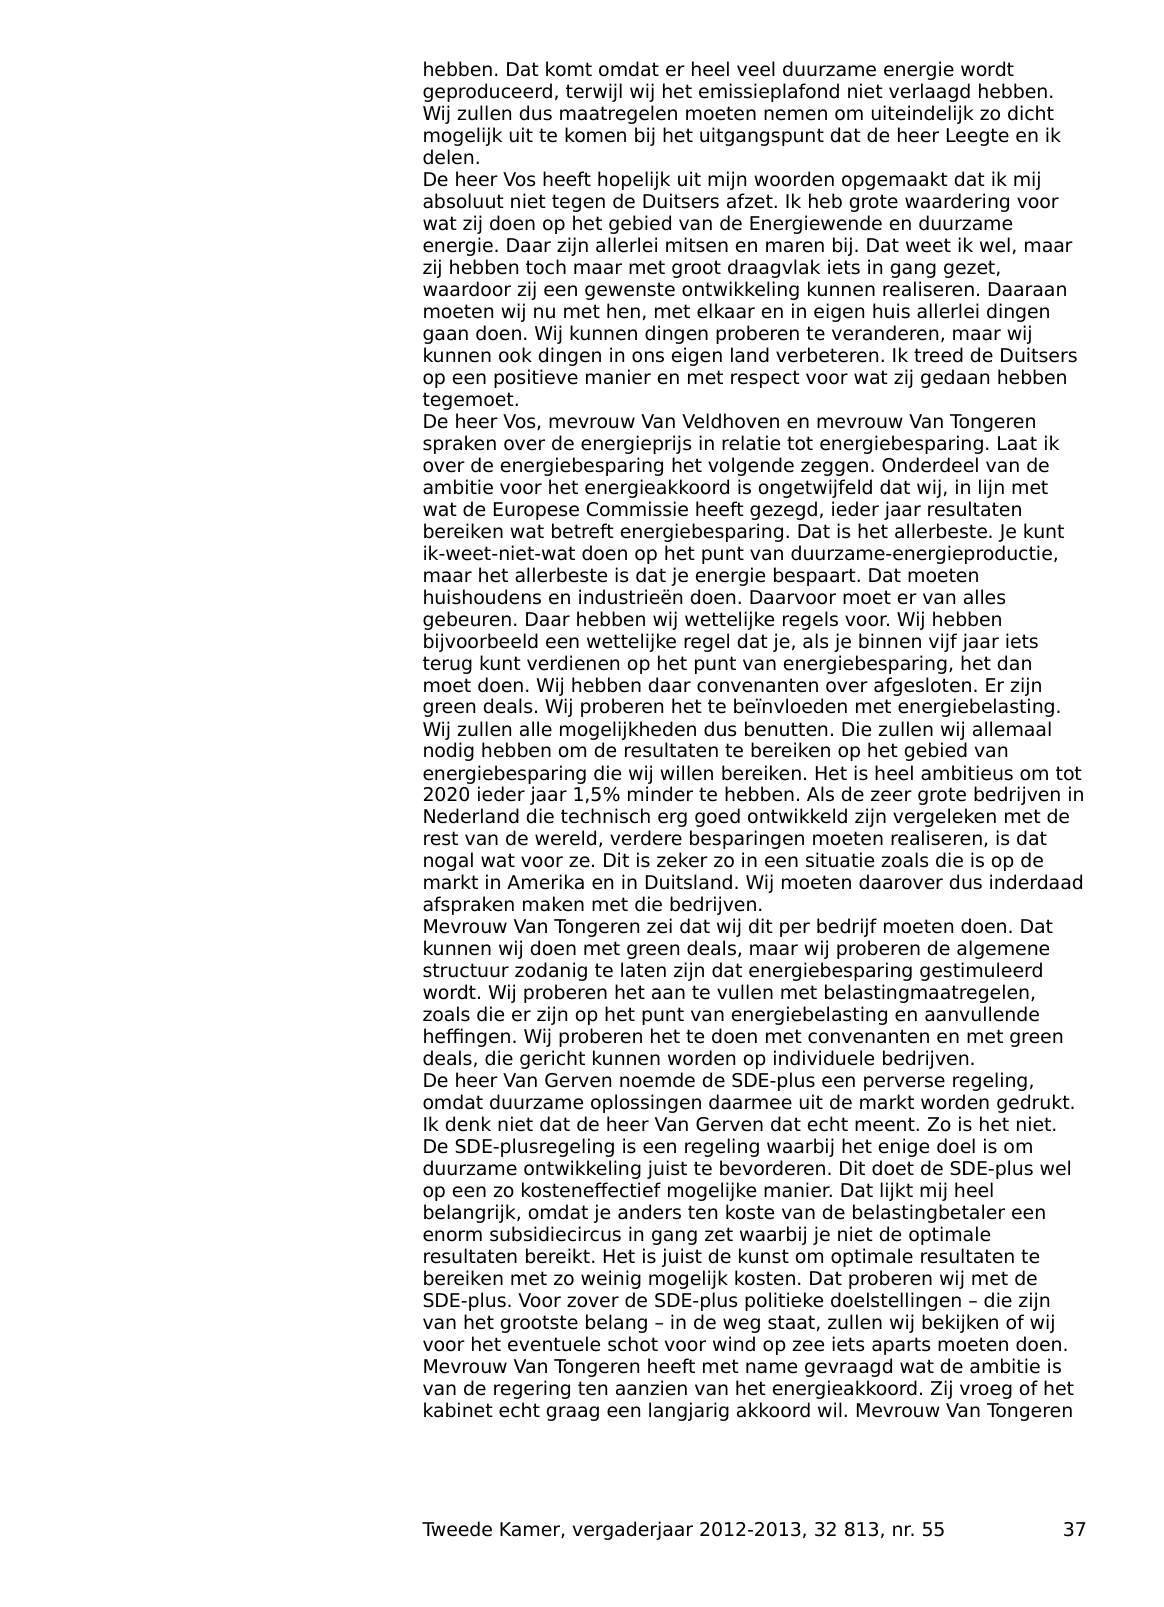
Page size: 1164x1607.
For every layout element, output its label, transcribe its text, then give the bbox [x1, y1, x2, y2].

text Mevrouw Van Tongeren zei dat wij dit per bedrijf moeten doen. Dat kunnen wij doen met green deals, maar wij proberen de algemene structuur zodanig te laten zijn dat energiebesparing gestimuleerd wordt. Wij proberen het aan te vullen met belastingmaatregelen, zoals die er zijn op het punt van energiebelasting en aanvullende heffingen. Wij proberen het te doen met convenanten en met green deals, die gericht kunnen worden op individuele bedrijven. [422, 916, 1087, 1070]
text De heer Van Gerven noemde de SDE-plus een perverse regeling, omdat duurzame oplossingen daarmee uit de markt worden gedrukt. Ik denk niet dat de heer Van Gerven dat echt meent. Zo is het niet. De SDE-plusregeling is een regeling waarbij het enige doel is om duurzame ontwikkeling juist te bevorderen. Dit doet de SDE-plus wel op een zo kosteneffectief mogelijke manier. Dat lijkt mij heel belangrijk, omdat je anders ten koste van de belastingbetaler een enorm subsidiecircus in gang zet waarbij je niet de optimale resultaten bereikt. Het is juist de kunst om optimale resultaten te bereiken met zo weinig mogelijk kosten. Dat proberen wij met de SDE-plus. Voor zover de SDE-plus politieke doelstellingen – die zijn van het grootste belang – in de weg staat, zullen wij bekijken of wij voor het eventuele schot voor wind op zee iets aparts moeten doen. [422, 1070, 1087, 1356]
text hebben. Dat komt omdat er heel veel duurzame energie wordt geproduceerd, terwijl wij het emissieplafond niet verlaagd hebben. Wij zullen dus maatregelen moeten nemen om uiteindelijk zo dicht mogelijk uit te komen bij het uitgangspunt dat de heer Leegte en ik delen. [422, 59, 1087, 169]
text De heer Vos, mevrouw Van Veldhoven en mevrouw Van Tongeren spraken over de energieprijs in relatie tot energiebesparing. Laat ik over de energiebesparing het volgende zeggen. Onderdeel van de ambitie voor het energieakkoord is ongetwijfeld dat wij, in lijn met wat de Europese Commissie heeft gezegd, ieder jaar resultaten bereiken wat betreft energiebesparing. Dat is het allerbeste. Je kunt ik-weet-niet-wat doen op het punt van duurzame-energieproductie, maar het allerbeste is dat je energie bespaart. Dat moeten huishoudens en industrieën doen. Daarvoor moet er van alles gebeuren. Daar hebben wij wettelijke regels voor. Wij hebben bijvoorbeeld een wettelijke regel dat je, als je binnen vijf jaar iets terug kunt verdienen op het punt van energiebesparing, het dan moet doen. Wij hebben daar convenanten over afgesloten. Er zijn green deals. Wij proberen het te beïnvloeden met energiebelasting. Wij zullen alle mogelijkheden dus benutten. Die zullen wij allemaal nodig hebben om de resultaten te bereiken op het gebied van energiebesparing die wij willen bereiken. Het is heel ambitieus om tot 2020 ieder jaar 1,5% minder te hebben. Als de zeer grote bedrijven in Nederland die technisch erg goed ontwikkeld zijn vergeleken met de rest van de wereld, verdere besparingen moeten realiseren, is dat nogal wat voor ze. Dit is zeker zo in een situatie zoals die is op de markt in Amerika en in Duitsland. Wij moeten daarover dus inderdaad afspraken maken met die bedrijven. [422, 411, 1087, 916]
text De heer Vos heeft hopelijk uit mijn woorden opgemaakt dat ik mij absoluut niet tegen de Duitsers afzet. Ik heb grote waardering voor wat zij doen op het gebied van de Energiewende en duurzame energie. Daar zijn allerlei mitsen en maren bij. Dat weet ik wel, maar zij hebben toch maar met groot draagvlak iets in gang gezet, waardoor zij een gewenste ontwikkeling kunnen realiseren. Daaraan moeten wij nu met hen, met elkaar en in eigen huis allerlei dingen gaan doen. Wij kunnen dingen proberen te veranderen, maar wij kunnen ook dingen in ons eigen land verbeteren. Ik treed de Duitsers op een positieve manier en met respect voor wat zij gedaan hebben tegemoet. [422, 169, 1087, 411]
text Mevrouw Van Tongeren heeft met name gevraagd wat de ambitie is van de regering ten aanzien van het energieakkoord. Zij vroeg of het kabinet echt graag een langjarig akkoord wil. Mevrouw Van Tongeren [422, 1356, 1087, 1422]
